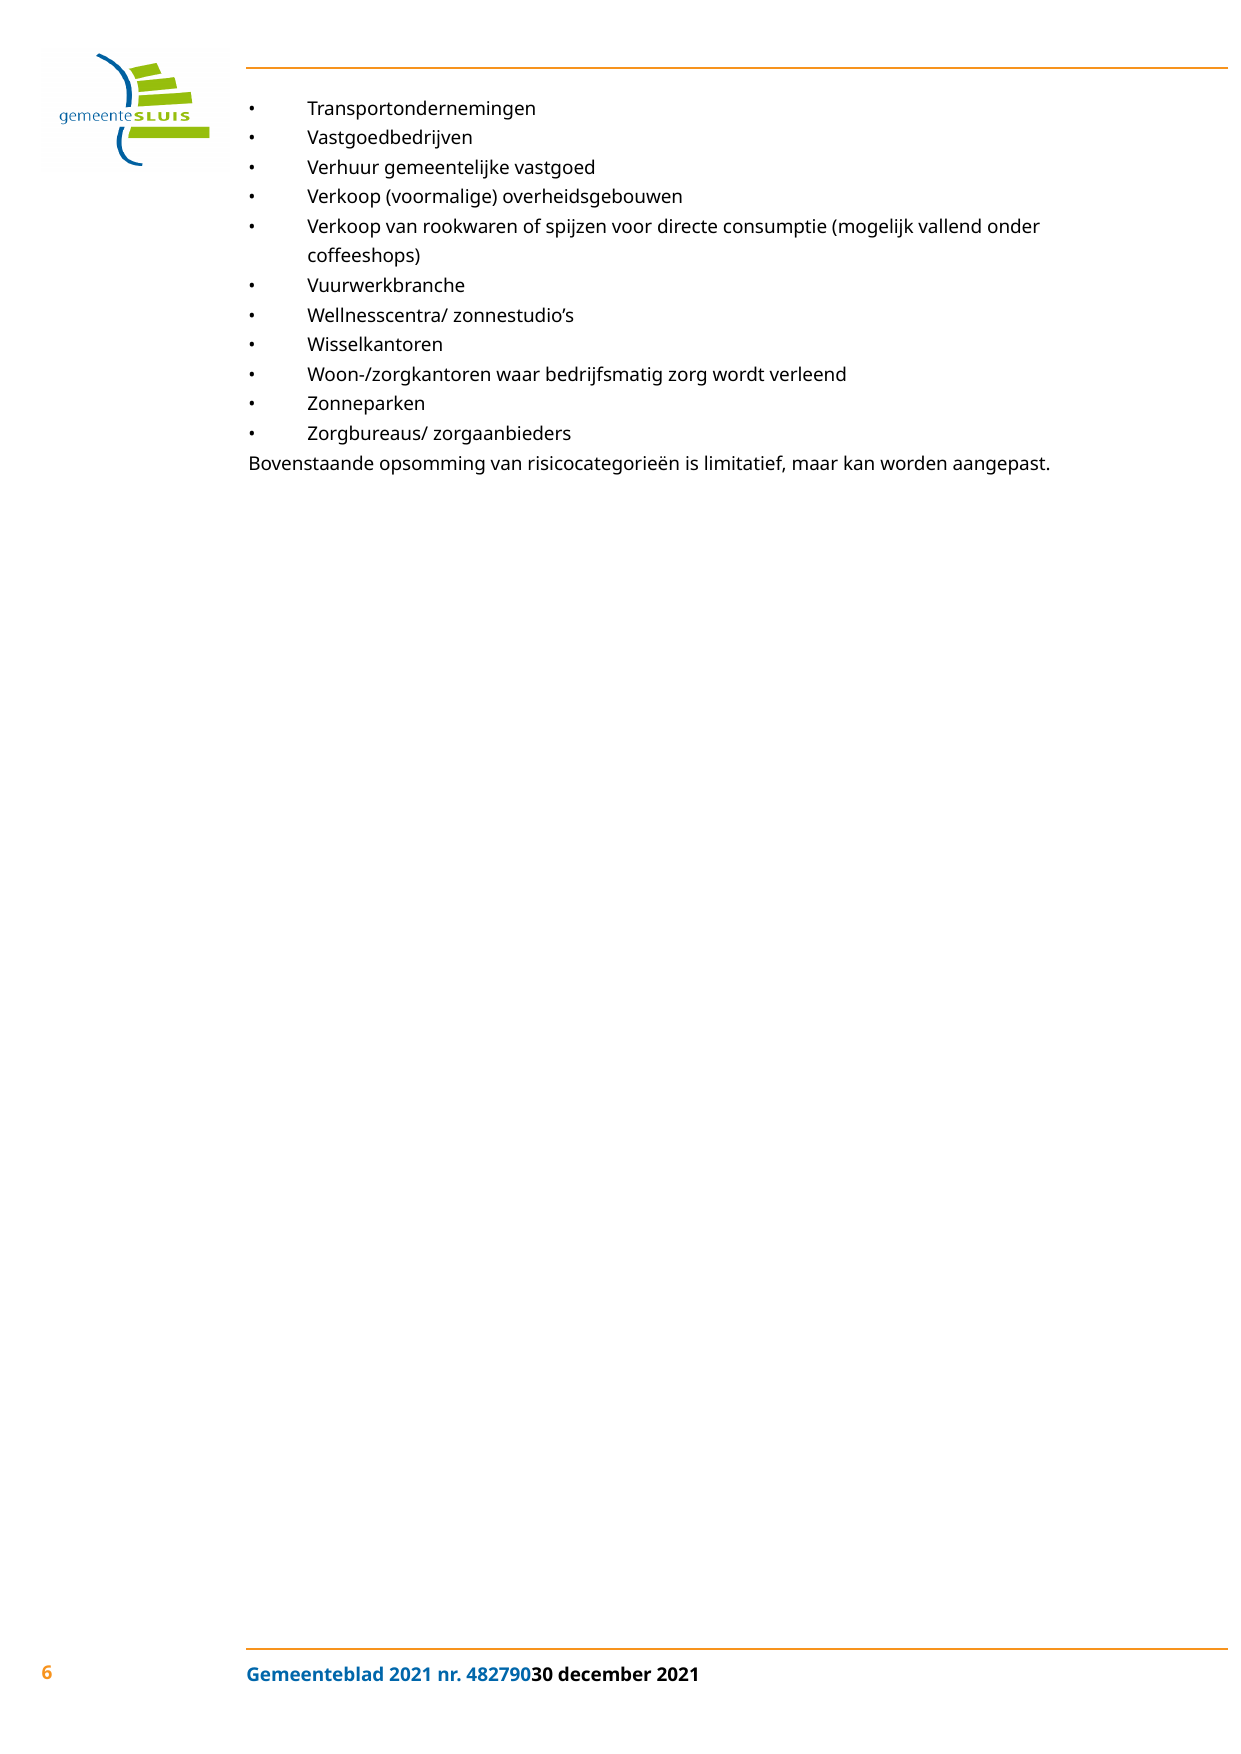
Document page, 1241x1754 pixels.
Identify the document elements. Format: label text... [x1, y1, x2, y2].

list Transportondernemingen [248, 95, 1152, 121]
list Verkoop (voormalige) overheidsgebouwen [248, 183, 1152, 209]
list Woon-/zorgkantoren waar bedrijfsmatig zorg wordt verleend [248, 361, 1152, 387]
list Verkoop van rookwaren of spijzen voor directe consumptie (mogelijk vallend onder coffeeshops) [248, 213, 1152, 268]
list Verhuur gemeentelijke vastgoed [248, 154, 1152, 180]
list Wisselkantoren [248, 331, 1152, 357]
list Vastgoedbedrijven [248, 124, 1152, 150]
list Vuurwerkbranche [248, 272, 1152, 298]
list Wellnesscentra/ zonnestudio’s [248, 302, 1152, 328]
picture [41, 47, 231, 172]
list Zorgbureaus/ zorgaanbieders [248, 420, 1152, 446]
list Zonneparken [248, 391, 1152, 416]
text Bovenstaande opsomming van risicocategorieën is limitatief, maar kan worden aangepast. [248, 450, 1152, 476]
